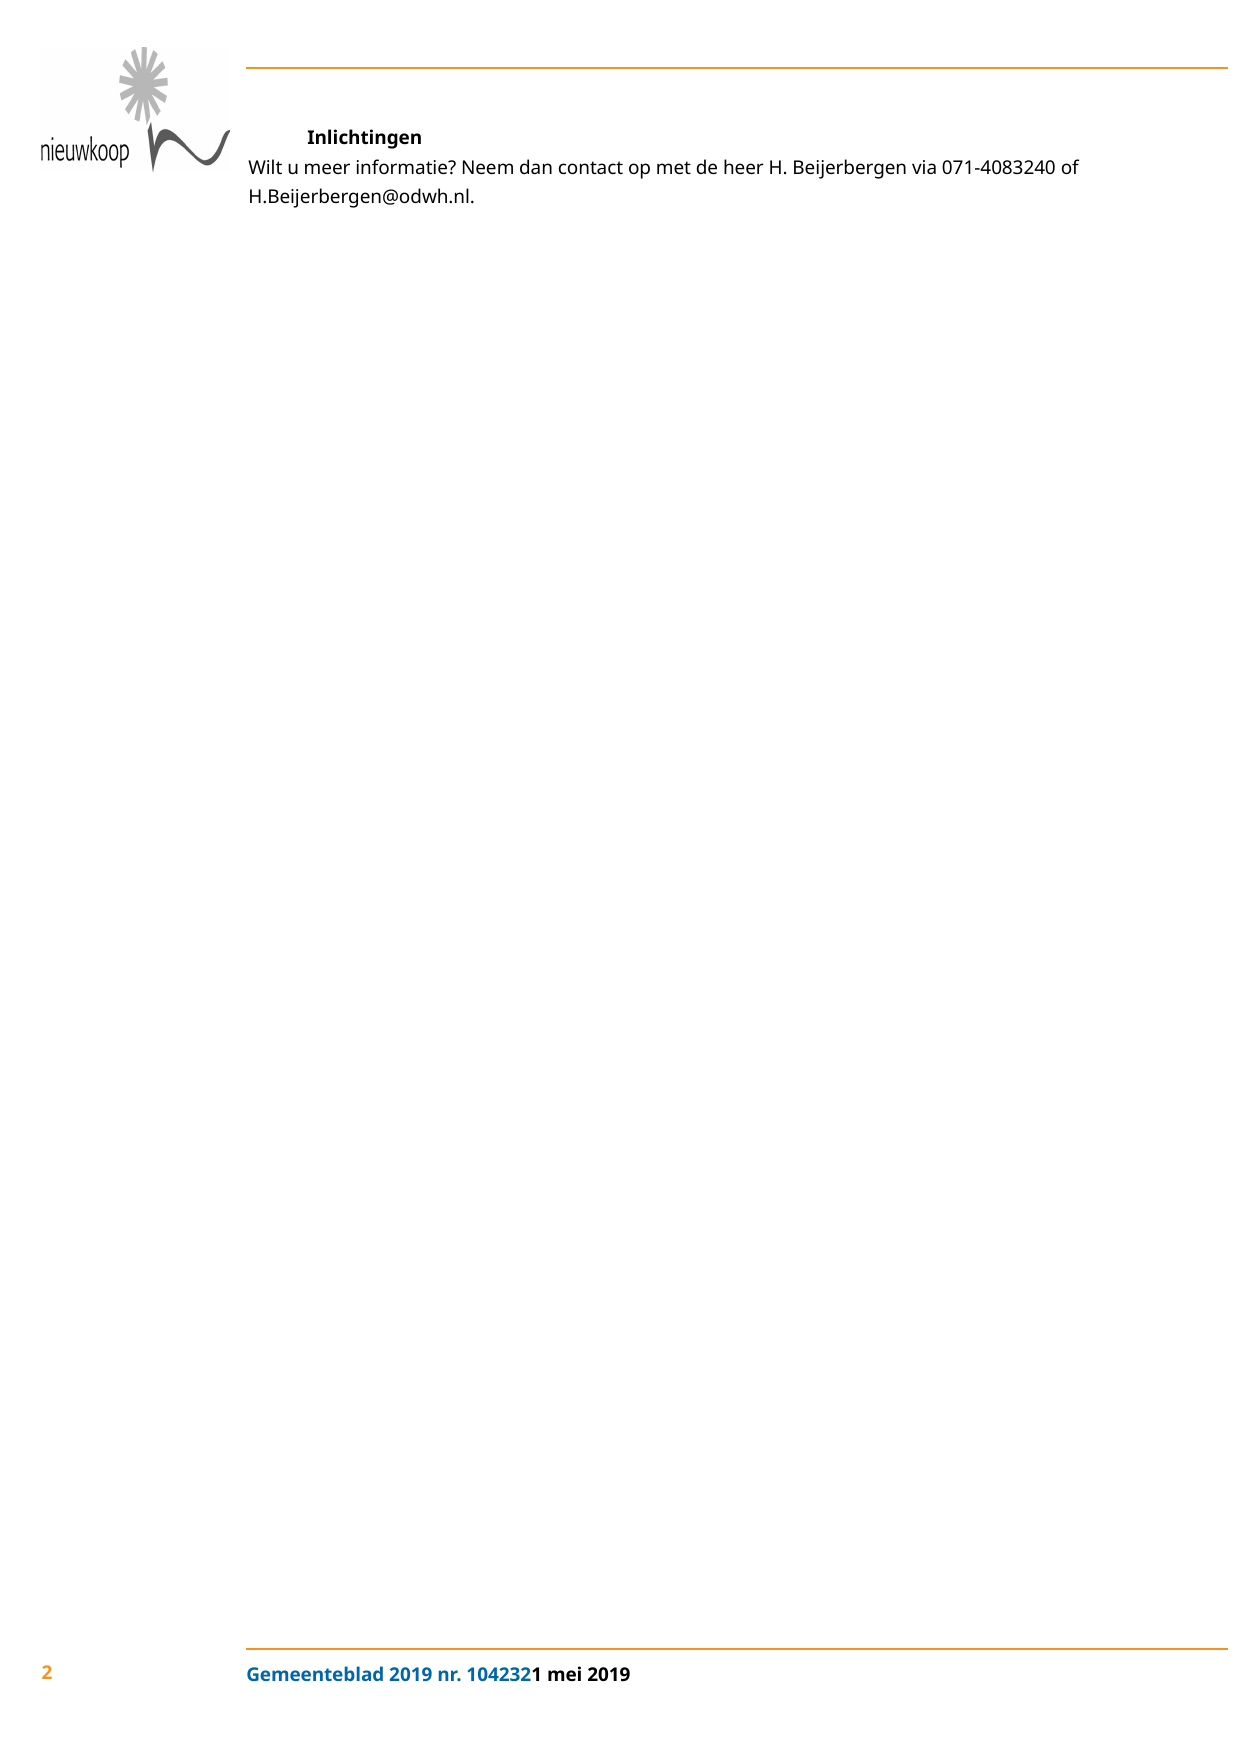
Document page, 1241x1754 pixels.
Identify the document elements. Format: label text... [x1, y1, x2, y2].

picture [41, 47, 231, 172]
text Wilt u meer informatie? Neem dan contact op met de heer H. Beijerbergen via 071-4083240 of H.Beijerbergen@odwh.nl. [248, 154, 1152, 209]
list Inlichtingen [248, 124, 1152, 150]
